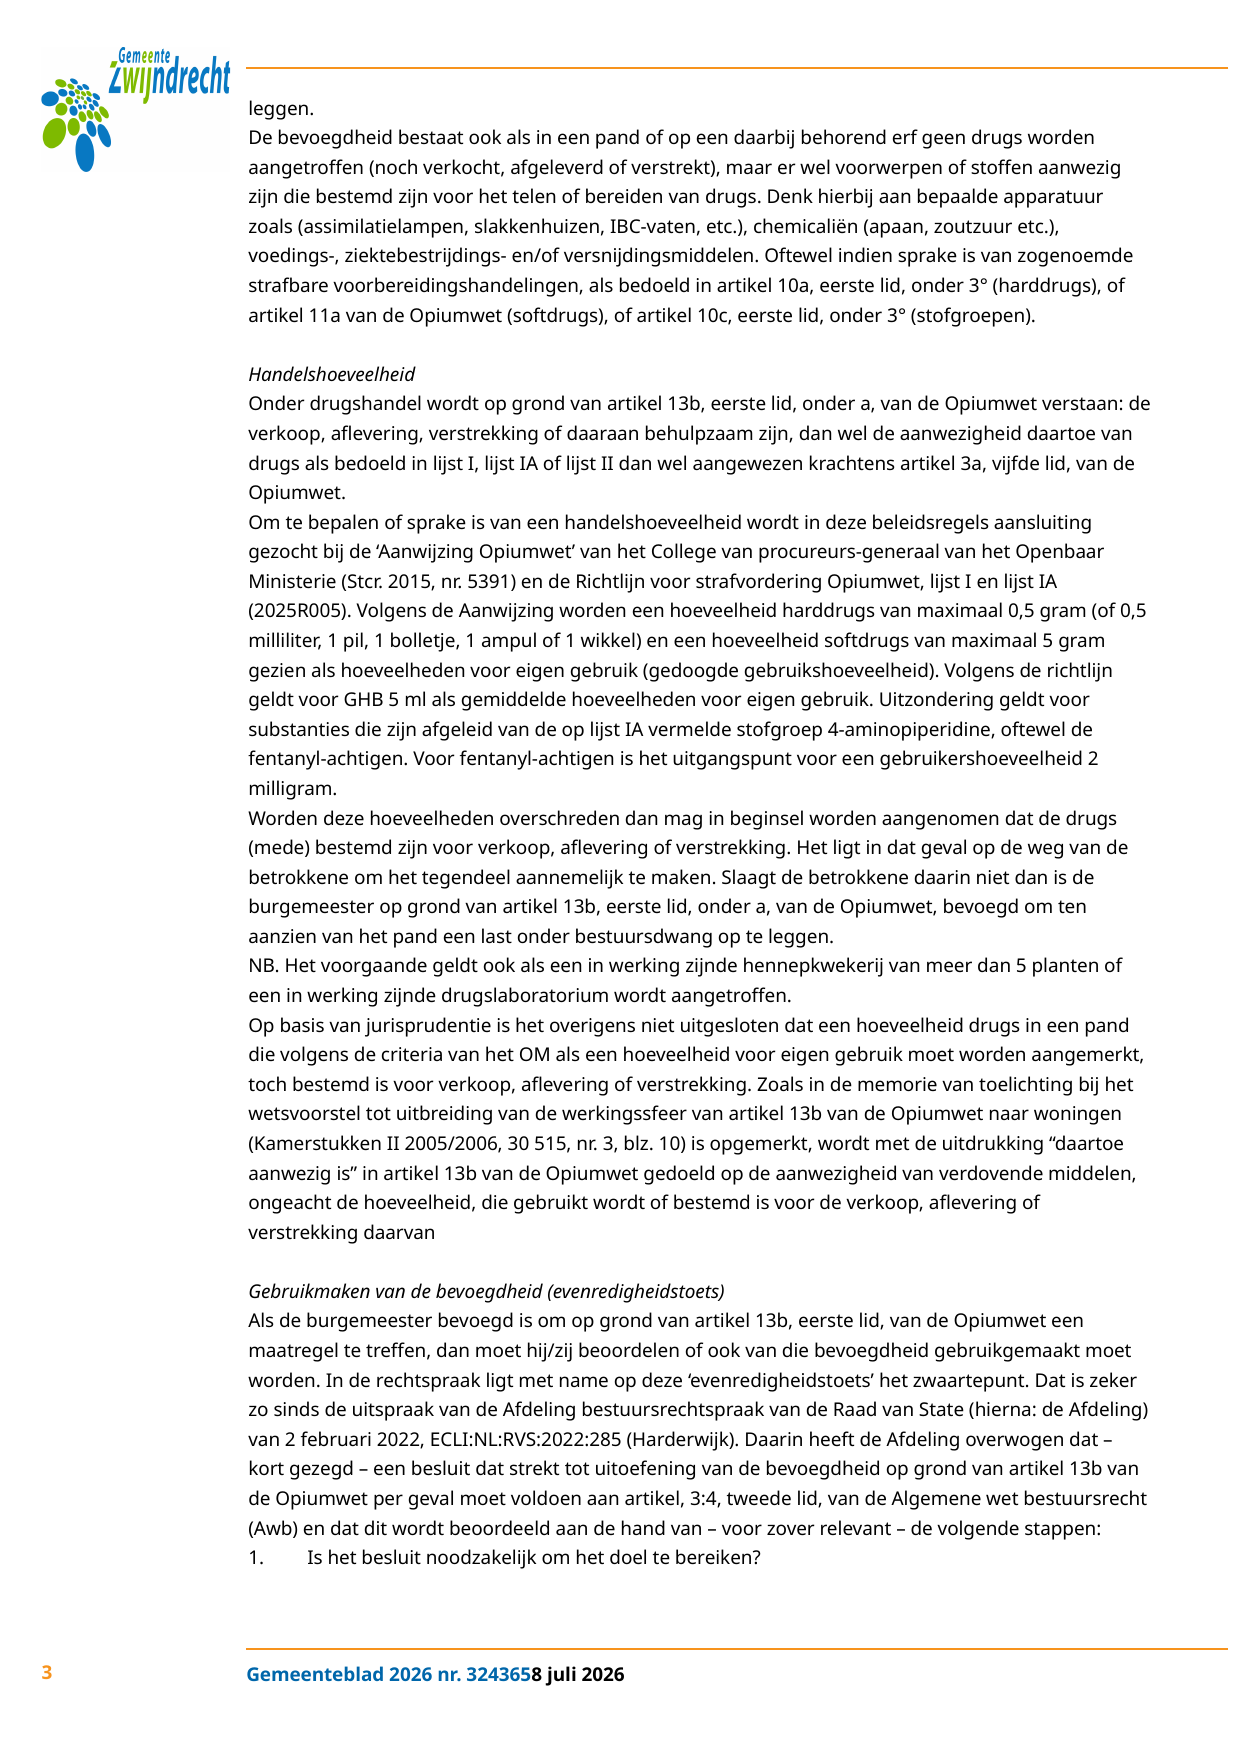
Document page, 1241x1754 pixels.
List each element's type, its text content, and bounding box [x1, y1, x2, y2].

text Als de burgemeester bevoegd is om op grond van artikel 13b, eerste lid, van de Opiumwet een maatregel te treffen, dan moet hij/zij beoordelen of ook van die bevoegdheid gebruikgemaakt moet worden. In de rechtspraak ligt met name op deze ‘evenredigheidstoets’ het zwaartepunt. Dat is zeker zo sinds de uitspraak van de Afdeling bestuursrechtspraak van de Raad van State (hierna: de Afdeling) van 2 februari 2022, ECLI:NL:RVS:2022:285 (Harderwijk). Daarin heeft de Afdeling overwogen dat – kort gezegd – een besluit dat strekt tot uitoefening van de bevoegdheid op grond van artikel 13b van de Opiumwet per geval moet voldoen aan artikel, 3:4, tweede lid, van de Algemene wet bestuursrecht (Awb) en dat dit wordt beoordeeld aan de hand van – voor zover relevant – de volgende stappen: [248, 1308, 1152, 1541]
text NB. Het voorgaande geldt ook als een in werking zijnde hennepkwekerij van meer dan 5 planten of een in werking zijnde drugslaboratorium wordt aangetroffen. [248, 953, 1152, 1008]
text Handelshoeveelheid [248, 361, 1152, 387]
text De bevoegdheid bestaat ook als in een pand of op een daarbij behorend erf geen drugs worden aangetroffen (noch verkocht, afgeleverd of verstrekt), maar er wel voorwerpen of stoffen aanwezig zijn die bestemd zijn voor het telen of bereiden van drugs. Denk hierbij aan bepaalde apparatuur zoals (assimilatielampen, slakkenhuizen, IBC-vaten, etc.), chemicaliën (apaan, zoutzuur etc.), voedings-, ziektebestrijdings- en/of versnijdingsmiddelen. Oftewel indien sprake is van zogenoemde strafbare voorbereidingshandelingen, als bedoeld in artikel 10a, eerste lid, onder 3° (harddrugs), of artikel 11a van de Opiumwet (softdrugs), of artikel 10c, eerste lid, onder 3° (stofgroepen). [248, 124, 1152, 328]
text Gebruikmaken van de bevoegdheid (evenredigheidstoets) [248, 1278, 1152, 1304]
picture [41, 47, 231, 172]
list Is het besluit noodzakelijk om het doel te bereiken? [248, 1544, 1152, 1570]
text Op basis van jurisprudentie is het overigens niet uitgesloten dat een hoeveelheid drugs in een pand die volgens de criteria van het OM als een hoeveelheid voor eigen gebruik moet worden aangemerkt, toch bestemd is voor verkoop, aflevering of verstrekking. Zoals in de memorie van toelichting bij het wetsvoorstel tot uitbreiding van de werkingssfeer van artikel 13b van de Opiumwet naar woningen (Kamerstukken II 2005/2006, 30 515, nr. 3, blz. 10) is opgemerkt, wordt met de uitdrukking “daartoe aanwezig is” in artikel 13b van de Opiumwet gedoeld op de aanwezigheid van verdovende middelen, ongeacht de hoeveelheid, die gebruikt wordt of bestemd is voor de verkoop, aflevering of verstrekking daarvan [248, 1012, 1152, 1245]
text Om te bepalen of sprake is van een handelshoeveelheid wordt in deze beleidsregels aansluiting gezocht bij de ‘Aanwijzing Opiumwet’ van het College van procureurs-generaal van het Openbaar Ministerie (Stcr. 2015, nr. 5391) en de Richtlijn voor strafvordering Opiumwet, lijst I en lijst IA (2025R005). Volgens de Aanwijzing worden een hoeveelheid harddrugs van maximaal 0,5 gram (of 0,5 milliliter, 1 pil, 1 bolletje, 1 ampul of 1 wikkel) en een hoeveelheid softdrugs van maximaal 5 gram gezien als hoeveelheden voor eigen gebruik (gedoogde gebruikshoeveelheid). Volgens de richtlijn geldt voor GHB 5 ml als gemiddelde hoeveelheden voor eigen gebruik. Uitzondering geldt voor substanties die zijn afgeleid van de op lijst IA vermelde stofgroep 4-aminopiperidine, oftewel de fentanyl-achtigen. Voor fentanyl-achtigen is het uitgangspunt voor een gebruikershoeveelheid 2 milligram. [248, 509, 1152, 801]
text Onder drugshandel wordt op grond van artikel 13b, eerste lid, onder a, van de Opiumwet verstaan: de verkoop, aflevering, verstrekking of daaraan behulpzaam zijn, dan wel de aanwezigheid daartoe van drugs als bedoeld in lijst I, lijst IA of lijst II dan wel aangewezen krachtens artikel 3a, vijfde lid, van de Opiumwet. [248, 391, 1152, 505]
text leggen. [248, 95, 1152, 121]
text Worden deze hoeveelheden overschreden dan mag in beginsel worden aangenomen dat de drugs (mede) bestemd zijn voor verkoop, aflevering of verstrekking. Het ligt in dat geval op de weg van de betrokkene om het tegendeel aannemelijk te maken. Slaagt de betrokkene daarin niet dan is de burgemeester op grond van artikel 13b, eerste lid, onder a, van de Opiumwet, bevoegd om ten aanzien van het pand een last onder bestuursdwang op te leggen. [248, 805, 1152, 949]
